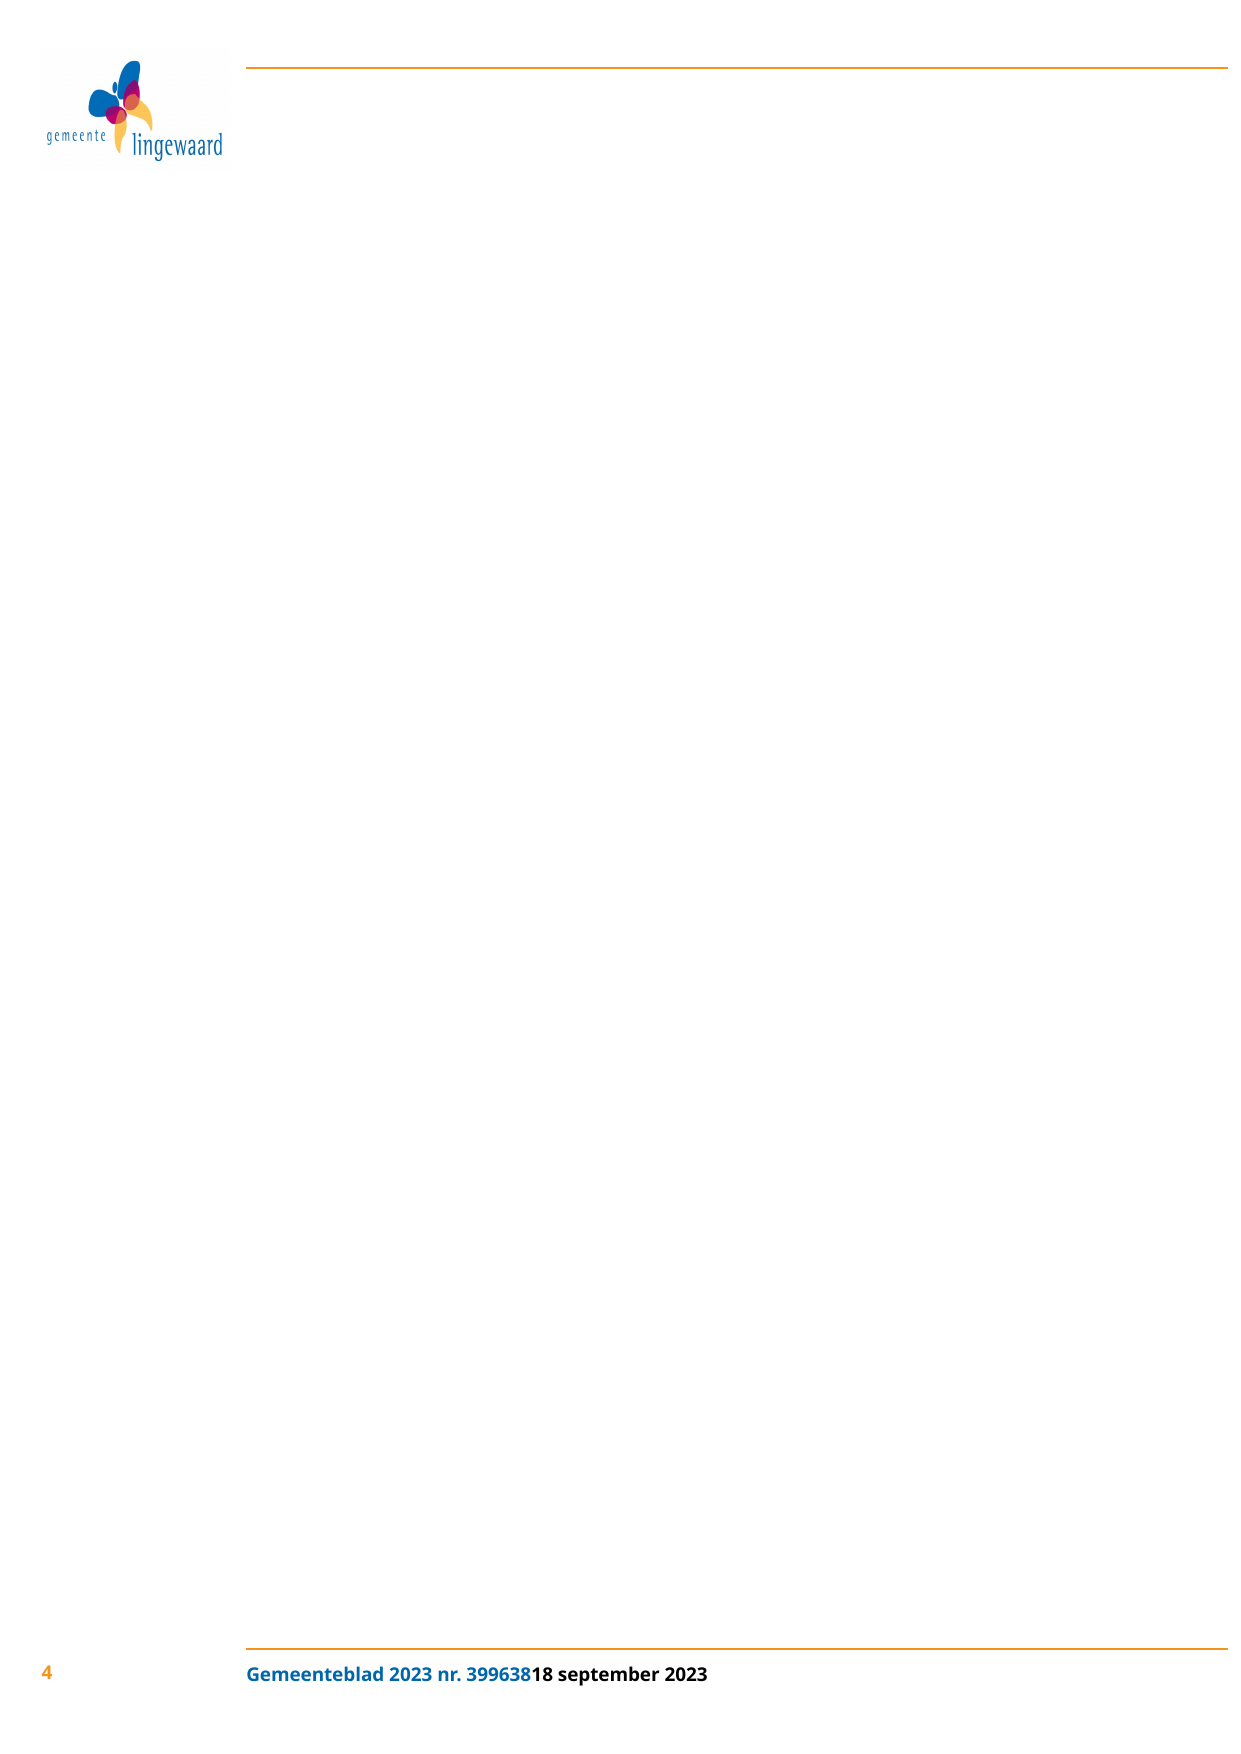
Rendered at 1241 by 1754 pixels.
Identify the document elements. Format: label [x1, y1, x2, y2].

picture [41, 47, 231, 172]
